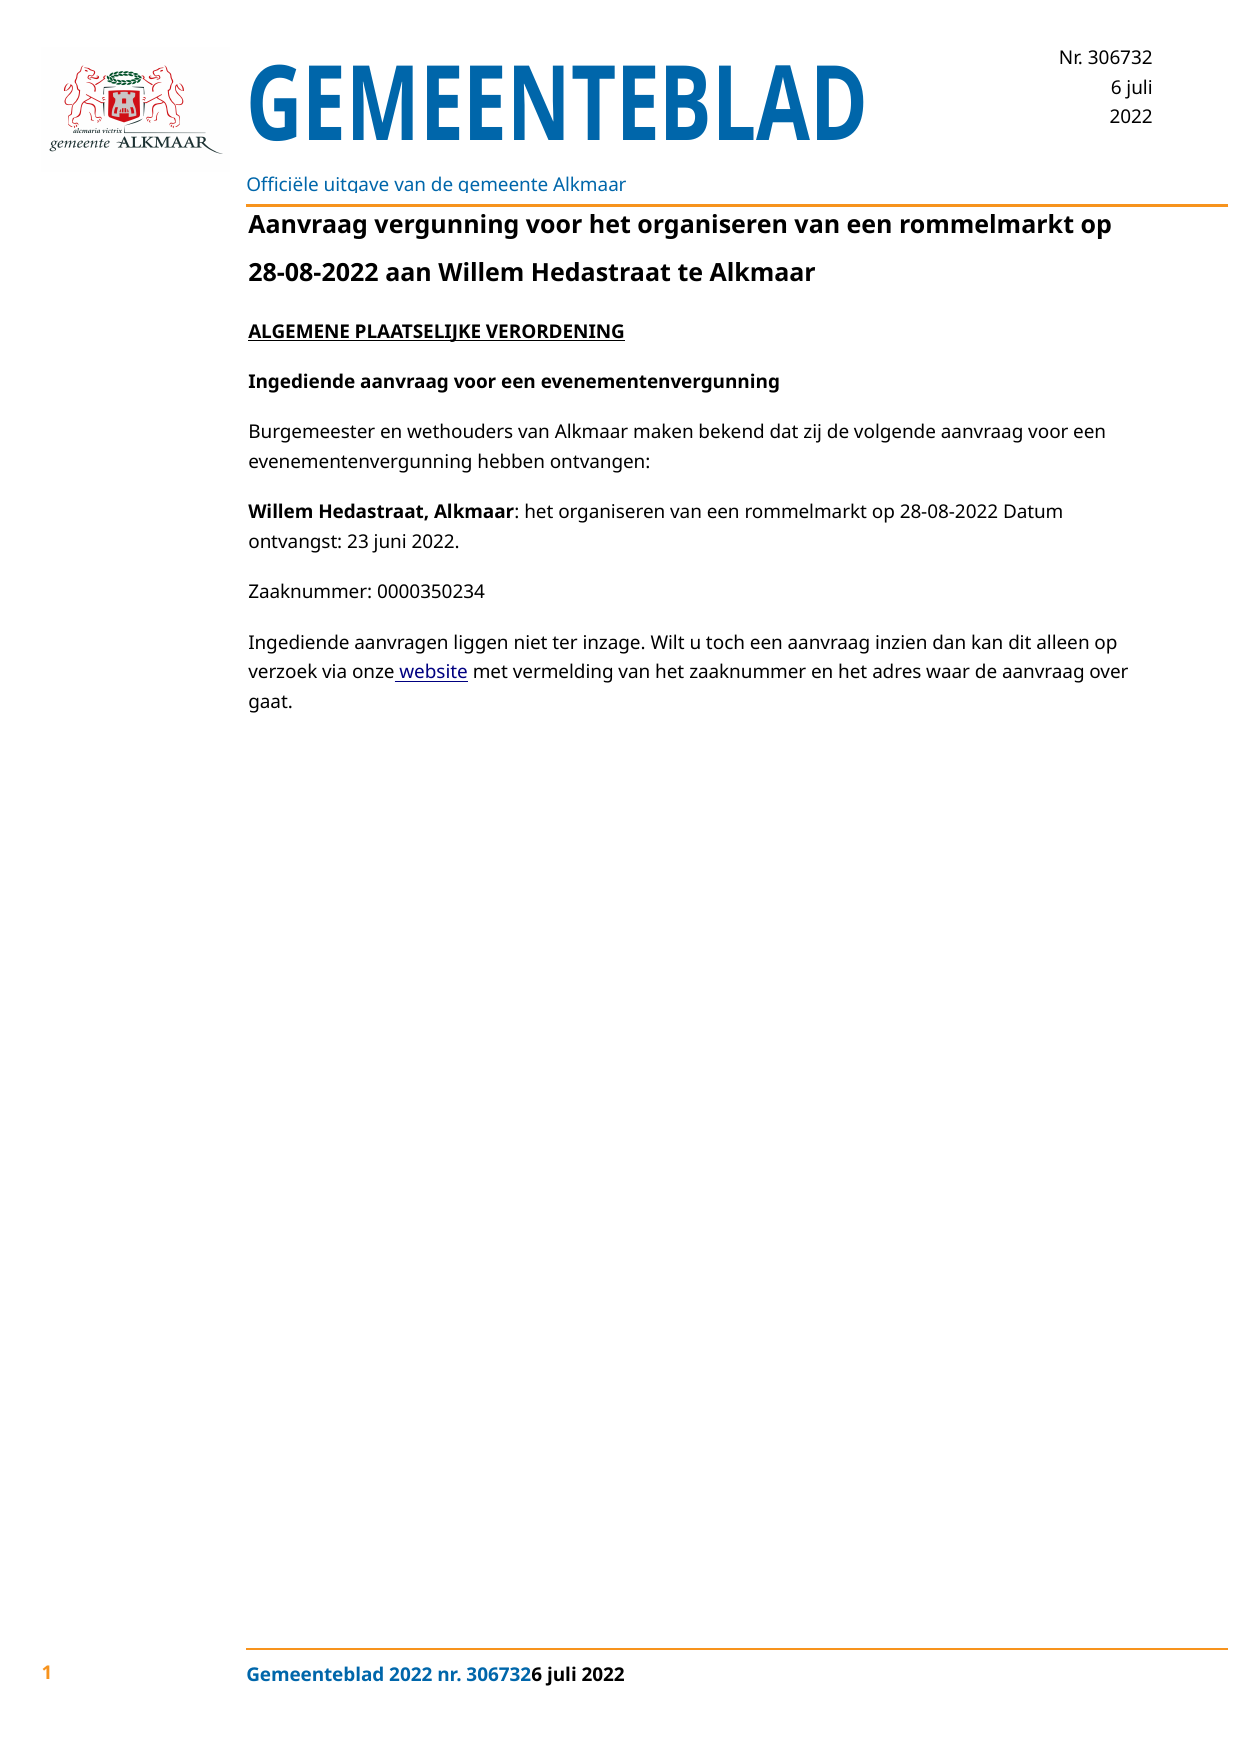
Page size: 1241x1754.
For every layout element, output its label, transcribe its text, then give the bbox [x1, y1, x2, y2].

text Willem Hedastraat, Alkmaar: het organiseren van een rommelmarkt op 28-08-2022 Datum ontvangst: 23 juni 2022. [248, 499, 1152, 554]
text Zaaknummer: 0000350234 [248, 579, 1152, 604]
picture [41, 47, 231, 172]
text Aanvraag vergunning voor het organiseren van een rommelmarkt op 28-08-2022 aan Willem Hedastraat te Alkmaar [248, 207, 1152, 288]
text Burgemeester en wethouders van Alkmaar maken bekend dat zij de volgende aanvraag voor een evenementenvergunning hebben ontvangen: [248, 419, 1152, 474]
text ALGEMENE PLAATSELIJKE VERORDENING [248, 318, 1152, 344]
text Ingediende aanvraag voor een evenementenvergunning [248, 368, 1152, 394]
text Ingediende aanvragen liggen niet ter inzage. Wilt u toch een aanvraag inzien dan kan dit alleen op verzoek via onze website met vermelding van het zaaknummer en het adres waar de aanvraag over gaat. [248, 629, 1152, 714]
